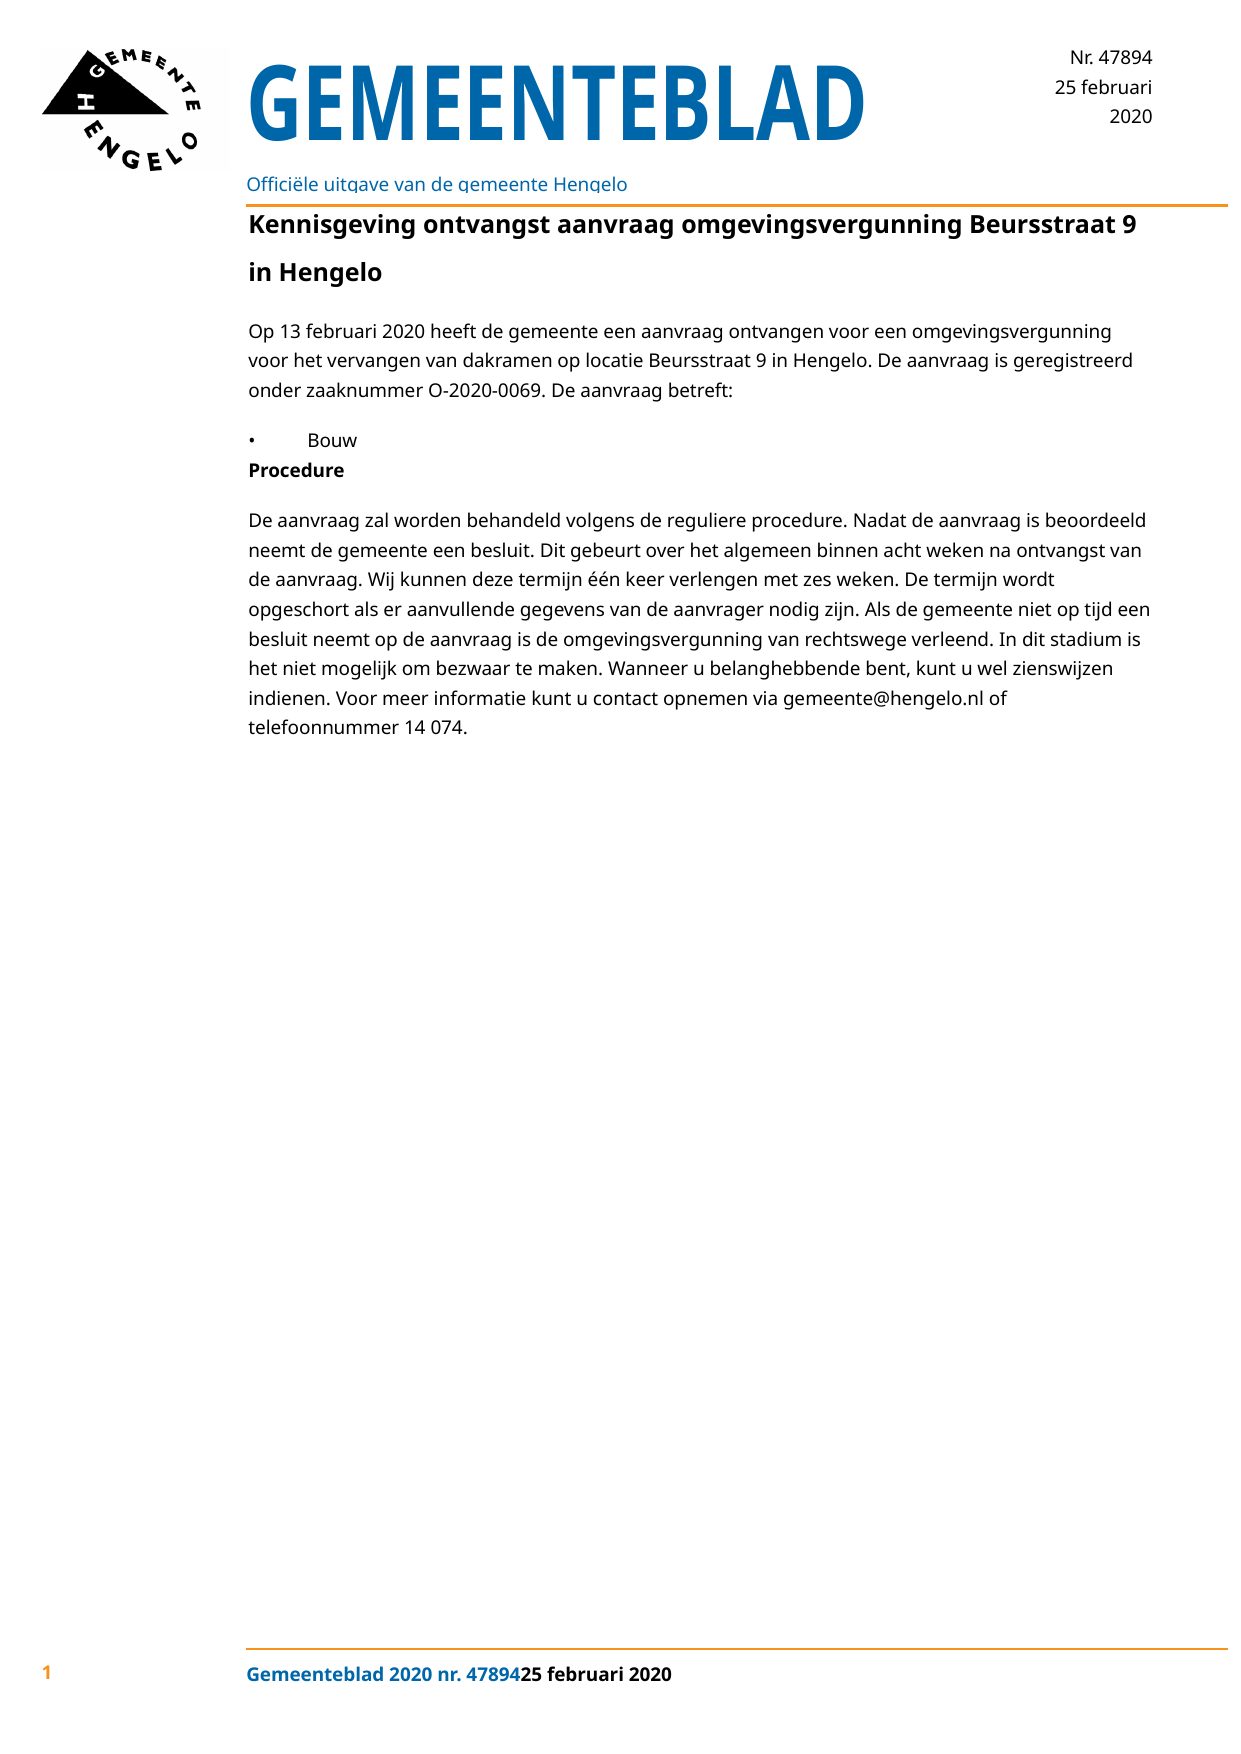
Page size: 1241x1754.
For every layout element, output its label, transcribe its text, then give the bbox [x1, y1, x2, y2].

text Op 13 februari 2020 heeft de gemeente een aanvraag ontvangen voor een omgevingsvergunning voor het vervangen van dakramen op locatie Beursstraat 9 in Hengelo. De aanvraag is geregistreerd onder zaaknummer O-2020-0069. De aanvraag betreft: [248, 318, 1152, 403]
list Bouw [248, 427, 1152, 453]
text Procedure [248, 457, 1152, 483]
picture [41, 47, 231, 172]
text De aanvraag zal worden behandeld volgens de reguliere procedure. Nadat de aanvraag is beoordeeld neemt de gemeente een besluit. Dit gebeurt over het algemeen binnen acht weken na ontvangst van de aanvraag. Wij kunnen deze termijn één keer verlengen met zes weken. De termijn wordt opgeschort als er aanvullende gegevens van de aanvrager nodig zijn. Als de gemeente niet op tijd een besluit neemt op de aanvraag is de omgevingsvergunning van rechtswege verleend. In dit stadium is het niet mogelijk om bezwaar te maken. Wanneer u belanghebbende bent, kunt u wel zienswijzen indienen. Voor meer informatie kunt u contact opnemen via gemeente@hengelo.nl of telefoonnummer 14 074. [248, 507, 1152, 740]
text Kennisgeving ontvangst aanvraag omgevingsvergunning Beursstraat 9 in Hengelo [248, 207, 1152, 288]
